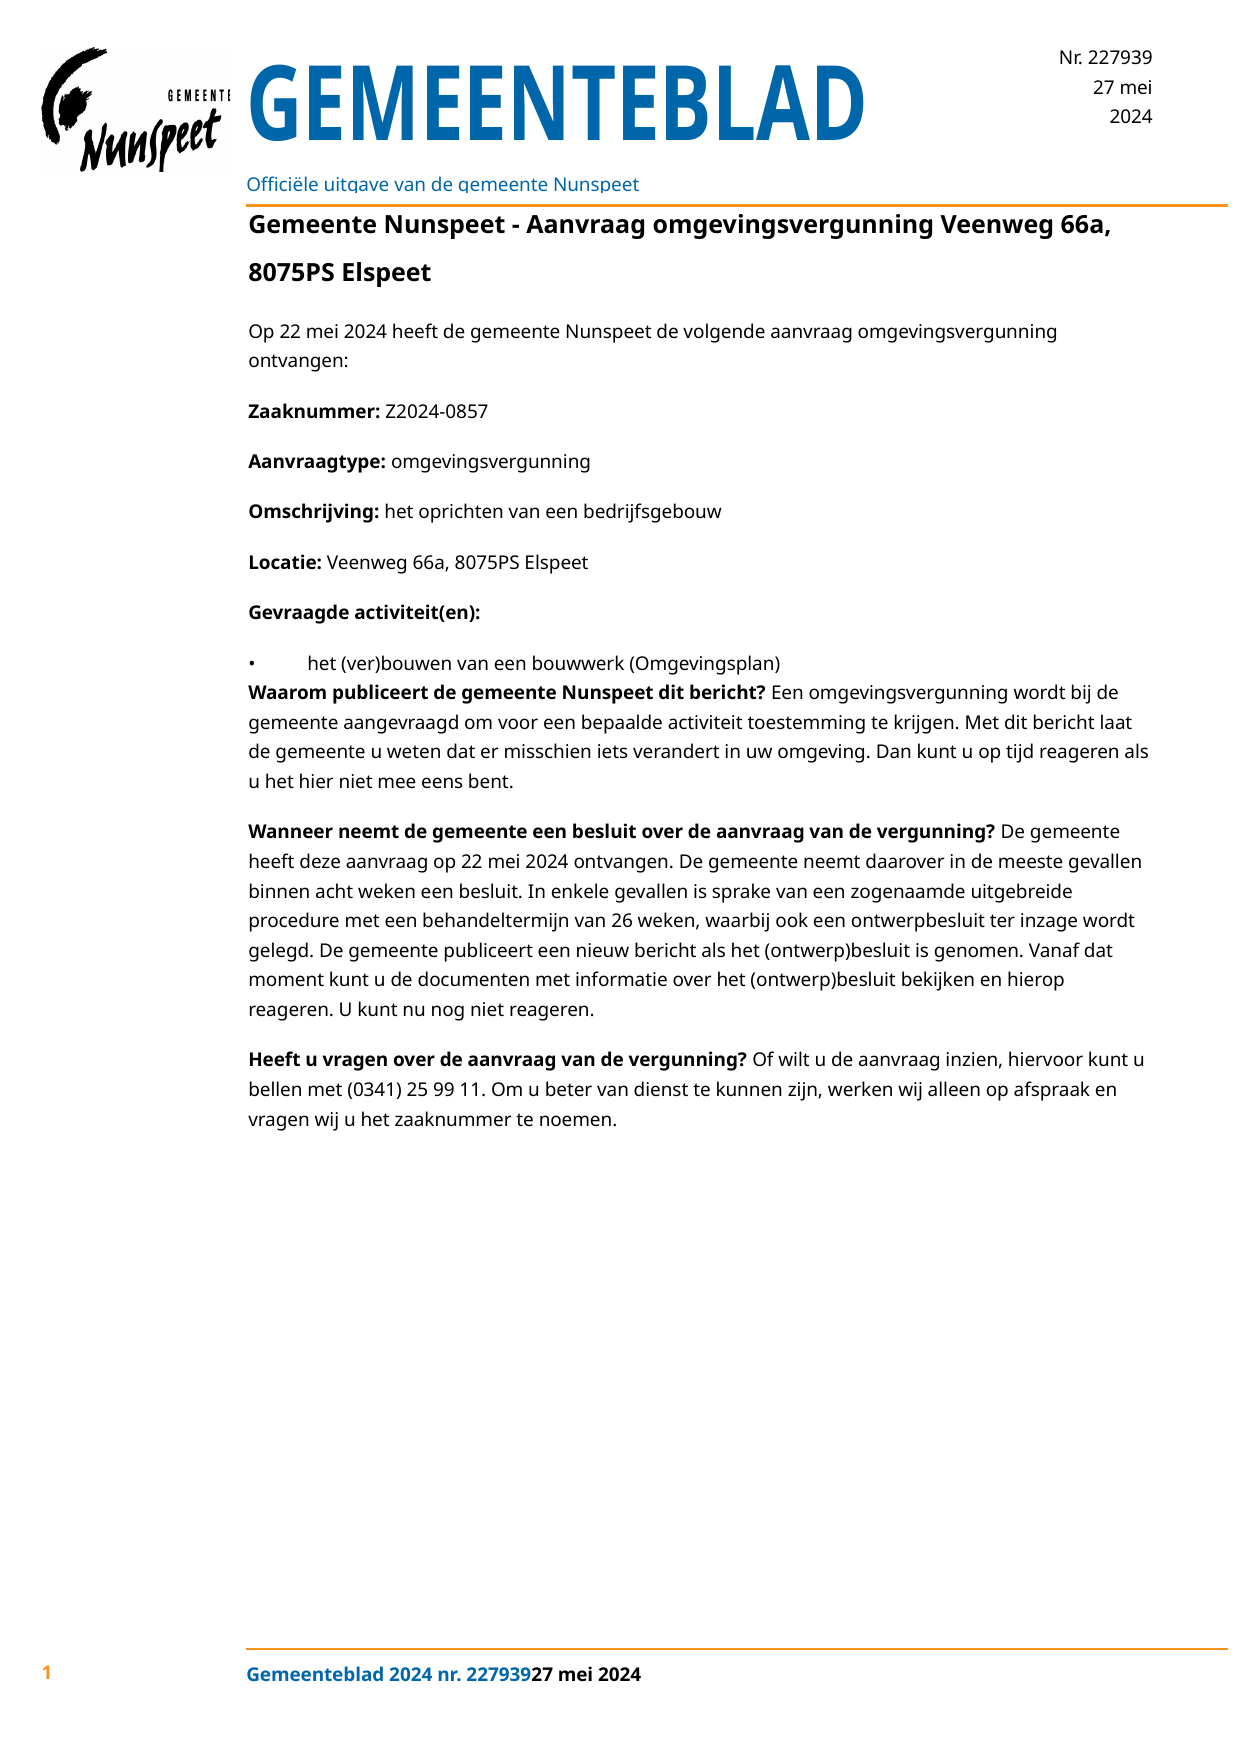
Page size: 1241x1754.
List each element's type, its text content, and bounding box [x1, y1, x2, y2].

text Waarom publiceert de gemeente Nunspeet dit bericht? Een omgevingsvergunning wordt bij de gemeente aangevraagd om voor een bepaalde activiteit toestemming te krijgen. Met dit bericht laat de gemeente u weten dat er misschien iets verandert in uw omgeving. Dan kunt u op tijd reageren als u het hier niet mee eens bent. [248, 679, 1152, 794]
picture [41, 47, 231, 172]
list het (ver)bouwen van een bouwwerk (Omgevingsplan) [248, 650, 1152, 676]
text Aanvraagtype: omgevingsvergunning [248, 448, 1152, 474]
text Locatie: Veenweg 66a, 8075PS Elspeet [248, 549, 1152, 575]
text Op 22 mei 2024 heeft de gemeente Nunspeet de volgende aanvraag omgevingsvergunning ontvangen: [248, 318, 1152, 373]
text Gemeente Nunspeet - Aanvraag omgevingsvergunning Veenweg 66a, 8075PS Elspeet [248, 207, 1152, 288]
text Wanneer neemt de gemeente een besluit over de aanvraag van de vergunning? De gemeente heeft deze aanvraag op 22 mei 2024 ontvangen. De gemeente neemt daarover in de meeste gevallen binnen acht weken een besluit. In enkele gevallen is sprake van een zogenaamde uitgebreide procedure met een behandeltermijn van 26 weken, waarbij ook een ontwerpbesluit ter inzage wordt gelegd. De gemeente publiceert een nieuw bericht als het (ontwerp)besluit is genomen. Vanaf dat moment kunt u de documenten met informatie over het (ontwerp)besluit bekijken en hierop reageren. U kunt nu nog niet reageren. [248, 819, 1152, 1022]
text Heeft u vragen over de aanvraag van de vergunning? Of wilt u de aanvraag inzien, hiervoor kunt u bellen met (0341) 25 99 11. Om u beter van dienst te kunnen zijn, werken wij alleen op afspraak en vragen wij u het zaaknummer te noemen. [248, 1047, 1152, 1132]
text Zaaknummer: Z2024-0857 [248, 398, 1152, 424]
text Gevraagde activiteit(en): [248, 599, 1152, 625]
text Omschrijving: het oprichten van een bedrijfsgebouw [248, 499, 1152, 524]
